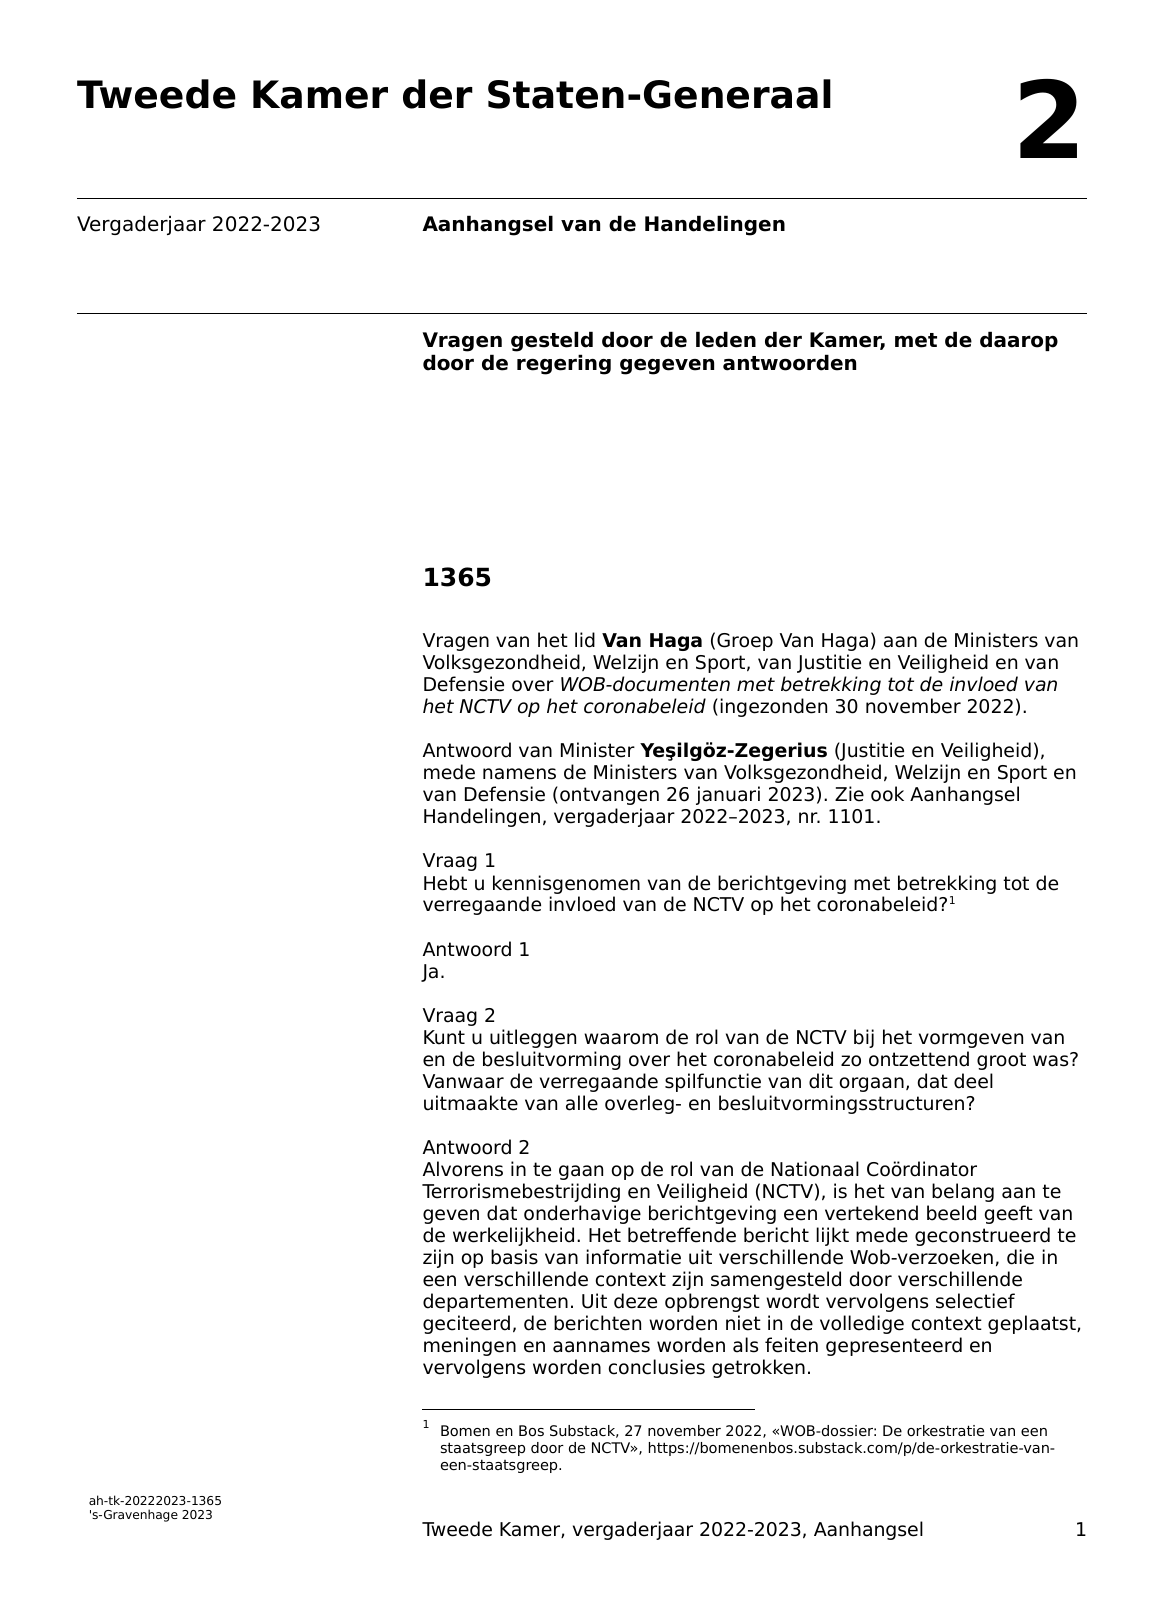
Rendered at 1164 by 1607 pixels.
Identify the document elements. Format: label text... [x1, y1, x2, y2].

text Ja. [422, 961, 1087, 982]
table_cell [77, 314, 422, 375]
text 's-Gravenhage 2023 [88, 1508, 323, 1522]
text Alvorens in te gaan op de rol van de Nationaal Coördinator Terrorismebestrijding en Veiligheid (NCTV), is het van belang aan te geven dat onderhavige berichtgeving een vertekend beeld geeft van de werkelijkheid. Het betreffende bericht lijkt mede geconstrueerd te zijn op basis van informatie uit verschillende Wob-verzoeken, die in een verschillende context zijn samengesteld door verschillende departementen. Uit deze opbrengst wordt vervolgens selectief geciteerd, de berichten worden niet in de volledige context geplaatst, meningen en aannames worden als feiten gepresenteerd en vervolgens worden conclusies getrokken. [422, 1159, 1087, 1378]
text Vraag 2 [422, 1005, 1087, 1027]
text Kunt u uitleggen waarom de rol van de NCTV bij het vormgeven van en de besluitvorming over het coronabeleid zo ontzettend groot was? Vanwaar de verregaande spilfunctie van dit orgaan, dat deel uitmaakte van alle overleg- en besluitvormingsstructuren? [422, 1027, 1087, 1114]
text 1365 [422, 563, 1087, 592]
text Hebt u kennisgenomen van de berichtgeving met betrekking tot de verregaande invloed van de NCTV op het coronabeleid? [422, 872, 1087, 916]
text ah-tk-20222023-1365 [88, 1494, 323, 1508]
text Vragen van het lid Van Haga (Groep Van Haga) aan de Ministers van Volksgezondheid, Welzijn en Sport, van Justitie en Veiligheid en van Defensie over WOB-documenten met betrekking tot de invloed van het NCTV op het coronabeleid (ingezonden 30 november 2022). [422, 630, 1087, 718]
table_header 2 [886, 59, 1087, 198]
text Antwoord 1 [422, 938, 1087, 961]
text Bomen en Bos Substack, 27 november 2022, «WOB-dossier: De orkestratie van een staatsgreep door de NCTV», https://bomenenbos.substack.com/p/de-orkestratie-van-een-staatsgreep. [422, 1418, 1087, 1474]
table_cell Aanhangsel van de Handelingen [422, 199, 1087, 313]
text Vraag 1 [422, 850, 1087, 872]
table_header Tweede Kamer der Staten-Generaal [77, 59, 886, 198]
text Antwoord 2 [422, 1137, 1087, 1159]
table_cell Vergaderjaar 2022-2023 [77, 199, 422, 313]
table_cell Vragen gesteld door de leden der Kamer, met de daarop door de regering gegeven antwoorden [422, 314, 1087, 375]
text Antwoord van Minister Yeşilgöz-Zegerius (Justitie en Veiligheid), mede namens de Ministers van Volksgezondheid, Welzijn en Sport en van Defensie (ontvangen 26 januari 2023). Zie ook Aanhangsel Handelingen, vergaderjaar 2022–2023, nr. 1101. [422, 740, 1087, 828]
